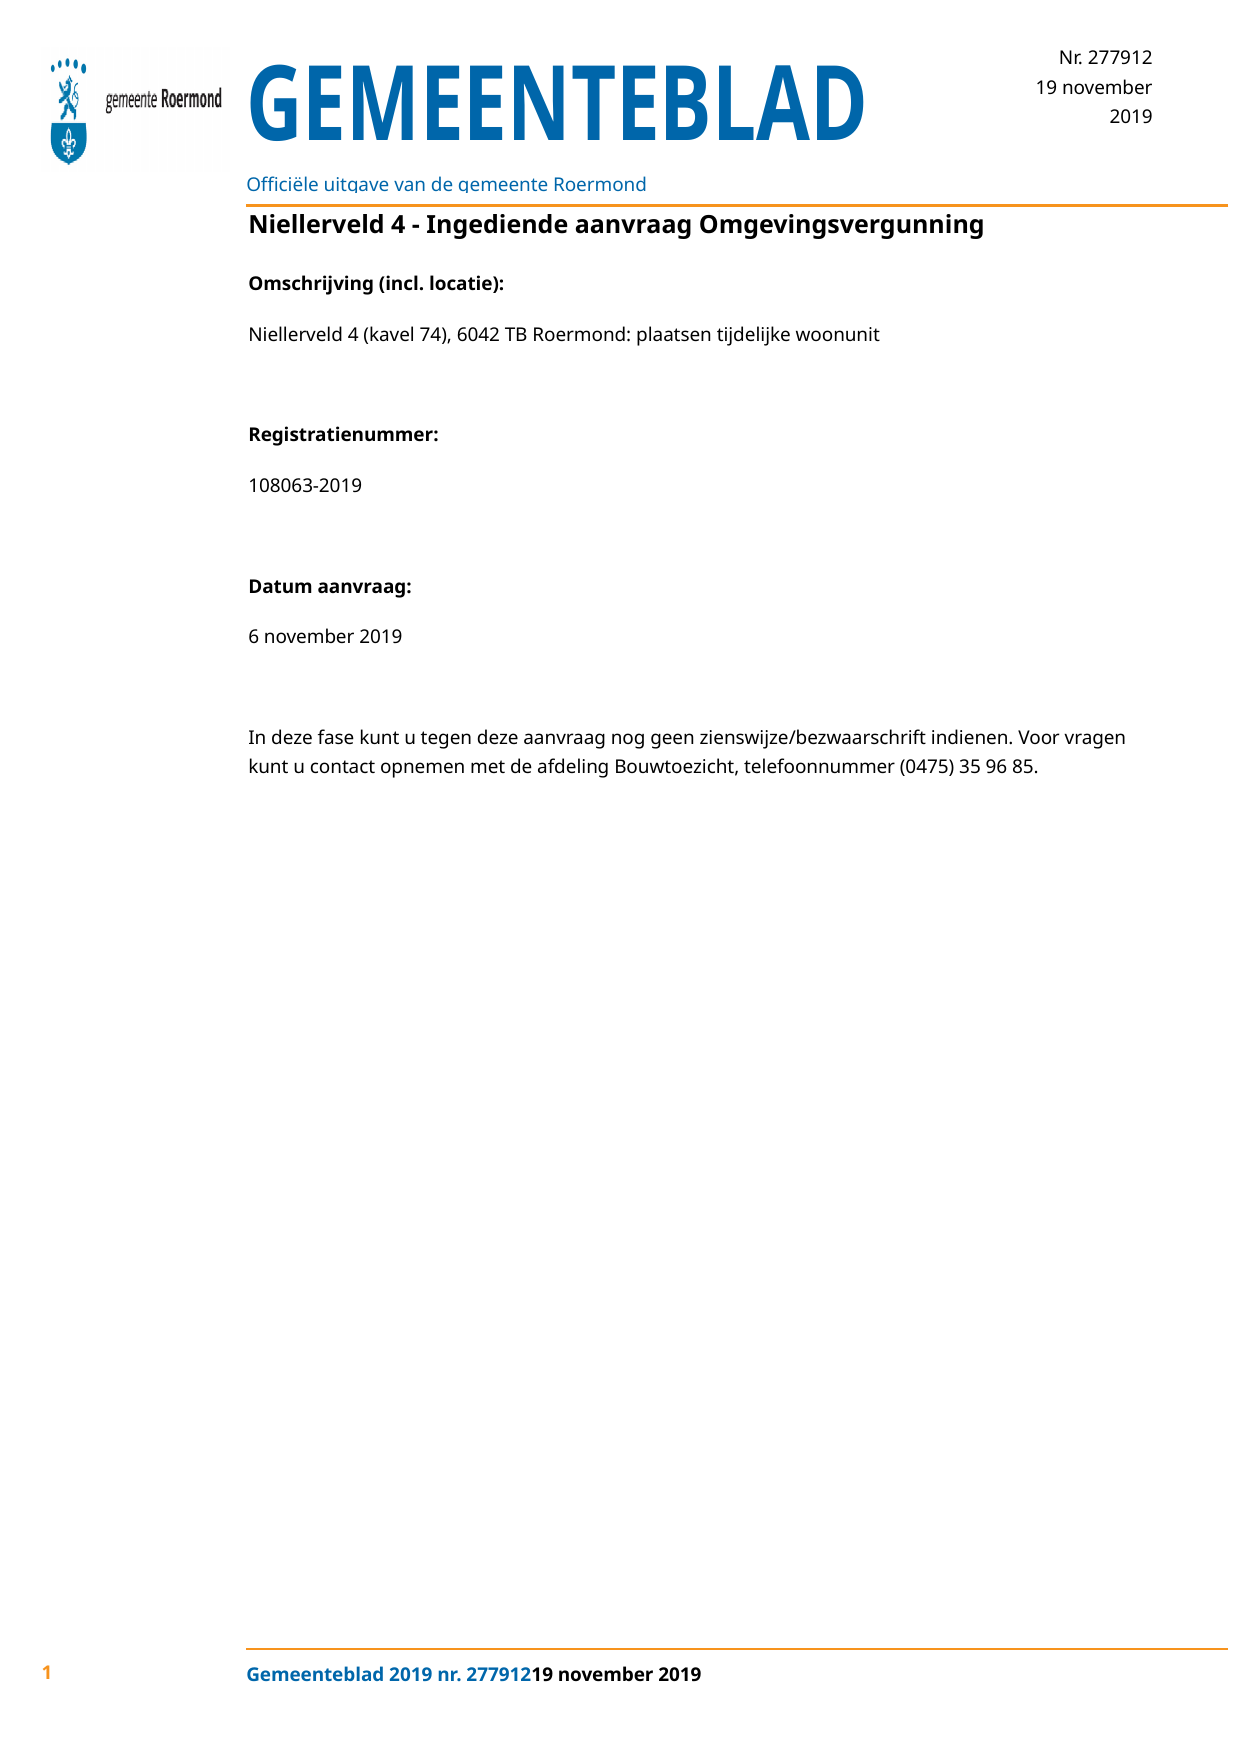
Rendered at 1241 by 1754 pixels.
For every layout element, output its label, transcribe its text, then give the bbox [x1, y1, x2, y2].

text 108063-2019 [248, 472, 1152, 498]
text In deze fase kunt u tegen deze aanvraag nog geen zienswijze/bezwaarschrift indienen. Voor vragen kunt u contact opnemen met de afdeling Bouwtoezicht, telefoonnummer (0475) 35 96 85. [248, 724, 1152, 779]
text Registratienummer: [248, 422, 1152, 447]
text Niellerveld 4 - Ingediende aanvraag Omgevingsvergunning [248, 207, 1152, 241]
picture [41, 47, 231, 172]
text Omschrijving (incl. locatie): [248, 270, 1152, 296]
text Datum aanvraag: [248, 573, 1152, 598]
text Niellerveld 4 (kavel 74), 6042 TB Roermond: plaatsen tijdelijke woonunit [248, 321, 1152, 346]
text 6 november 2019 [248, 623, 1152, 649]
